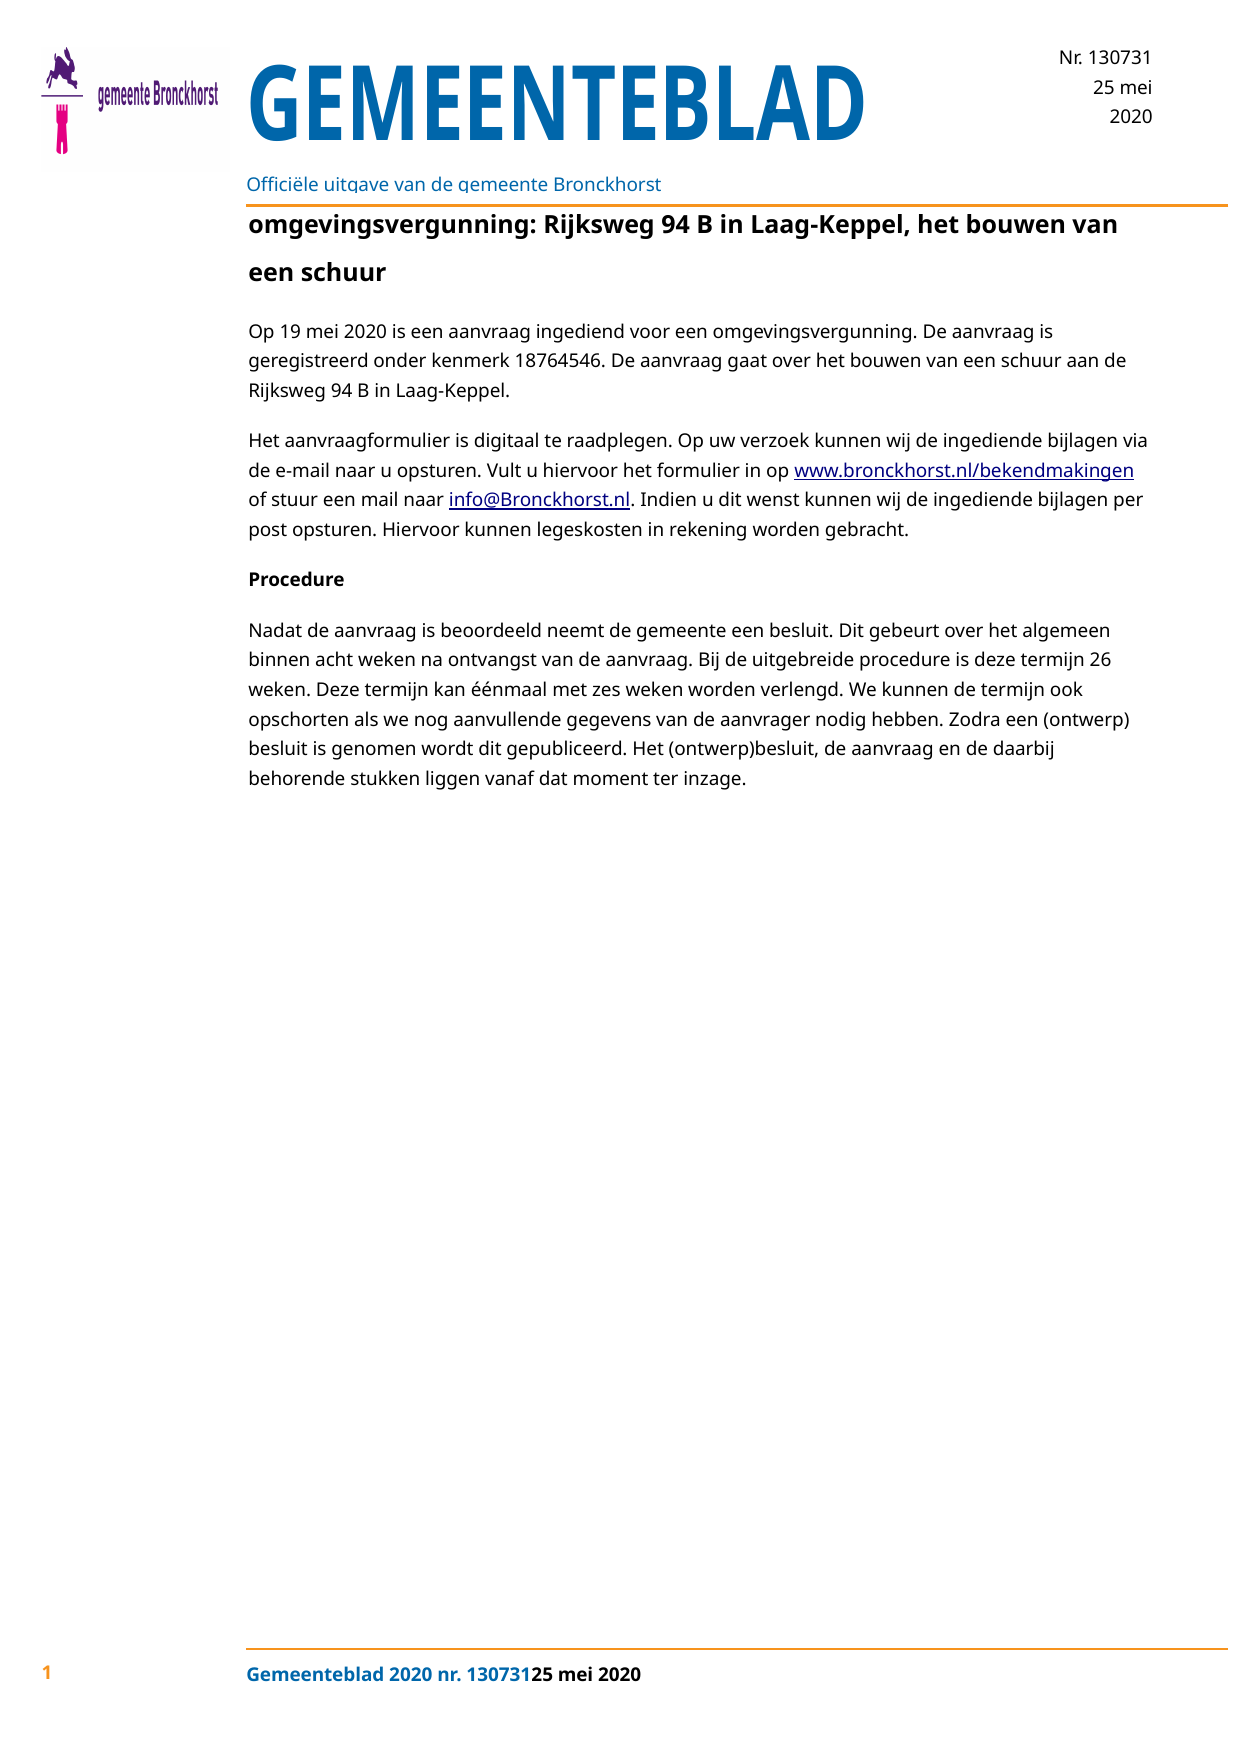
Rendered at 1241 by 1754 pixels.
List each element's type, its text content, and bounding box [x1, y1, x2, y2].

text omgevingsvergunning: Rijksweg 94 B in Laag-Keppel, het bouwen van een schuur [248, 207, 1152, 288]
text Op 19 mei 2020 is een aanvraag ingediend voor een omgevingsvergunning. De aanvraag is geregistreerd onder kenmerk 18764546. De aanvraag gaat over het bouwen van een schuur aan de Rijksweg 94 B in Laag-Keppel. [248, 318, 1152, 403]
text Het aanvraagformulier is digitaal te raadplegen. Op uw verzoek kunnen wij de ingediende bijlagen via de e-mail naar u opsturen. Vult u hiervoor het formulier in op www.bronckhorst.nl/bekendmakingen of stuur een mail naar info@Bronckhorst.nl. Indien u dit wenst kunnen wij de ingediende bijlagen per post opsturen. Hiervoor kunnen legeskosten in rekening worden gebracht. [248, 427, 1152, 542]
text Procedure [248, 567, 1152, 592]
text Nadat de aanvraag is beoordeeld neemt de gemeente een besluit. Dit gebeurt over het algemeen binnen acht weken na ontvangst van de aanvraag. Bij de uitgebreide procedure is deze termijn 26 weken. Deze termijn kan éénmaal met zes weken worden verlengd. We kunnen de termijn ook opschorten als we nog aanvullende gegevens van de aanvrager nodig hebben. Zodra een (ontwerp) besluit is genomen wordt dit gepubliceerd. Het (ontwerp)besluit, de aanvraag en de daarbij behorende stukken liggen vanaf dat moment ter inzage. [248, 617, 1152, 791]
picture [41, 47, 231, 172]
